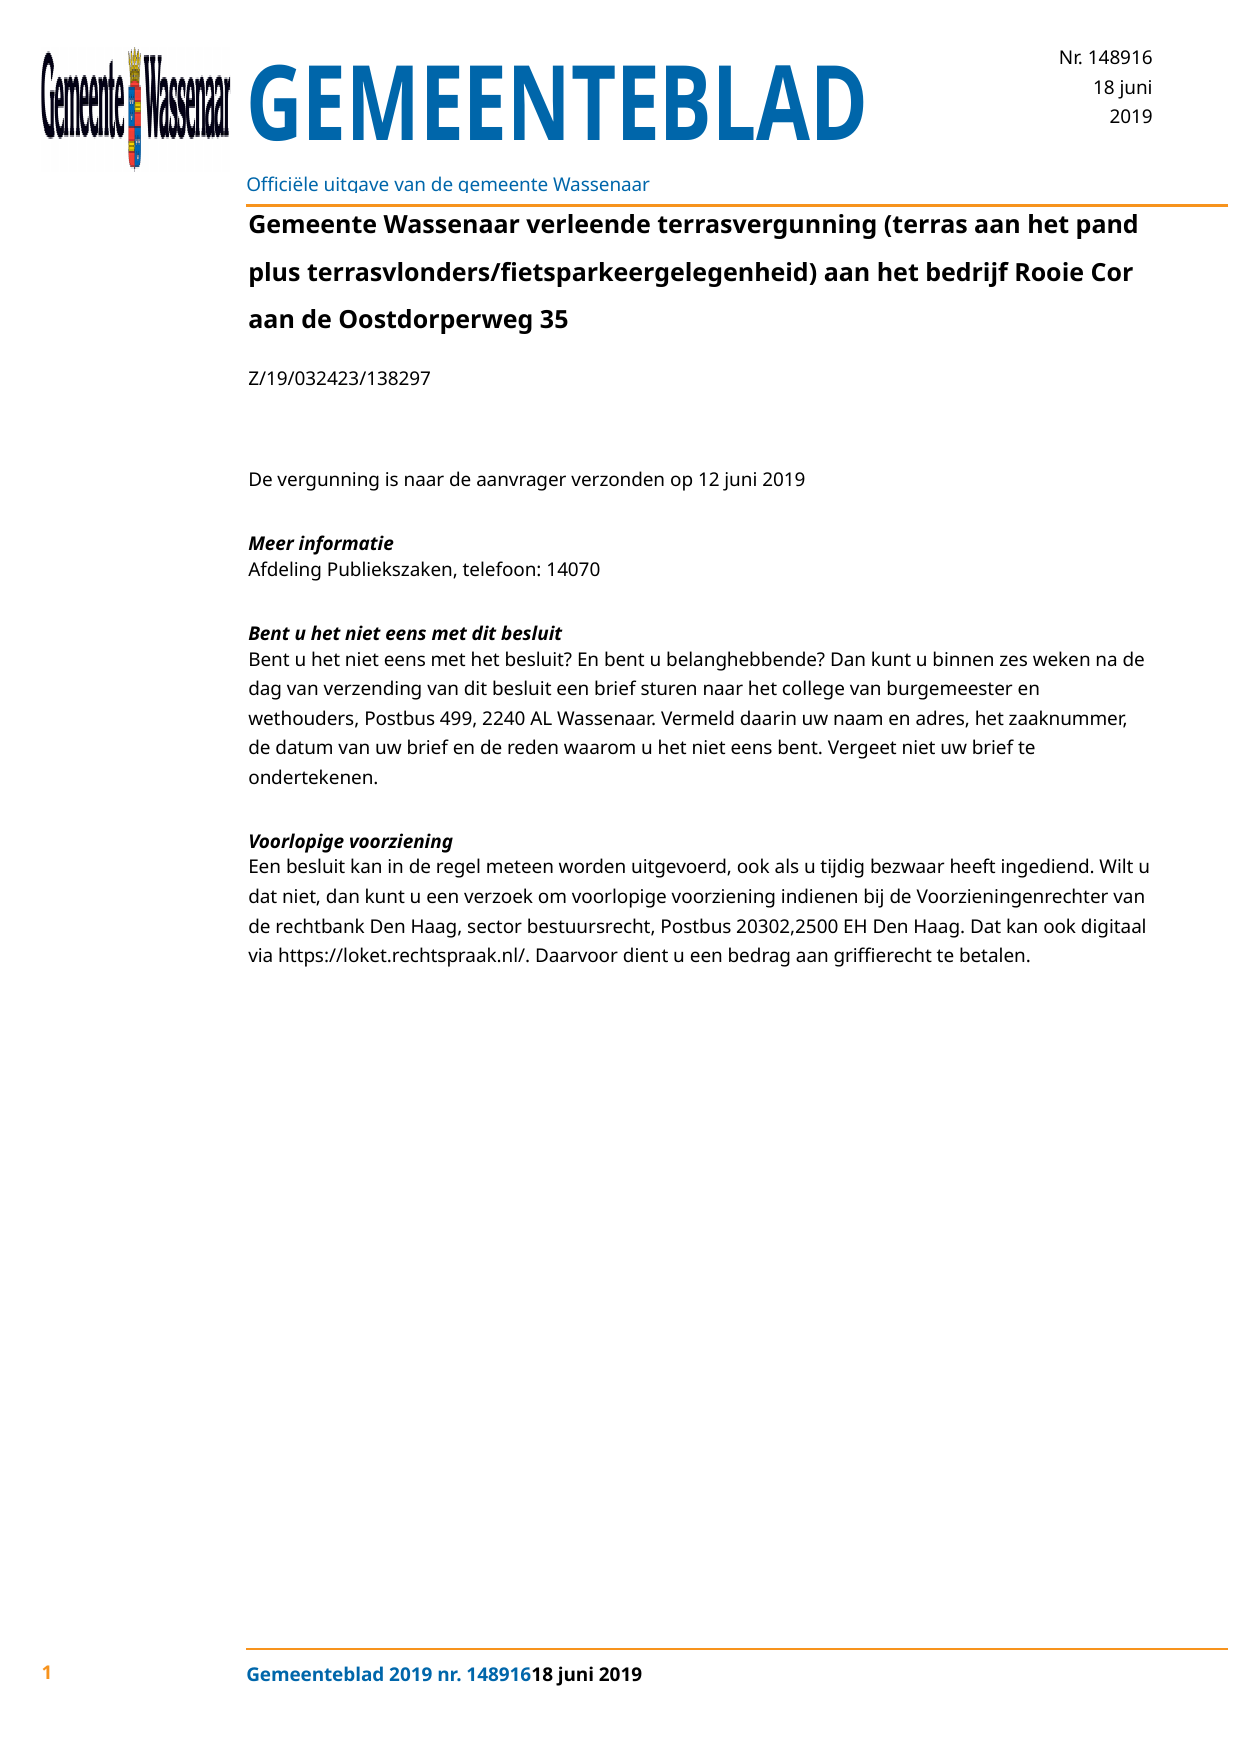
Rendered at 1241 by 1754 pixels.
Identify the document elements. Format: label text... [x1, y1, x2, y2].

text Meer informatie [248, 530, 1152, 556]
text Voorlopige voorziening [248, 828, 1152, 854]
text De vergunning is naar de aanvrager verzonden op 12 juni 2019 [248, 466, 1152, 492]
picture [41, 47, 231, 172]
text Z/19/032423/138297 [248, 366, 1152, 391]
text Gemeente Wassenaar verleende terrasvergunning (terras aan het pand plus terrasvlonders/fietsparkeergelegenheid) aan het bedrijf Rooie Cor aan de Oostdorperweg 35 [248, 207, 1152, 336]
text Bent u het niet eens met dit besluit [248, 620, 1152, 646]
text Bent u het niet eens met het besluit? En bent u belanghebbende? Dan kunt u binnen zes weken na de dag van verzending van dit besluit een brief sturen naar het college van burgemeester en wethouders, Postbus 499, 2240 AL Wassenaar. Vermeld daarin uw naam en adres, het zaaknummer, de datum van uw brief en de reden waarom u het niet eens bent. Vergeet niet uw brief te ondertekenen. [248, 646, 1152, 790]
text Afdeling Publiekszaken, telefoon: 14070 [248, 556, 1152, 582]
text Een besluit kan in de regel meteen worden uitgevoerd, ook als u tijdig bezwaar heeft ingediend. Wilt u dat niet, dan kunt u een verzoek om voorlopige voorziening indienen bij de Voorzieningenrechter van de rechtbank Den Haag, sector bestuursrecht, Postbus 20302,2500 EH Den Haag. Dat kan ook digitaal via https://loket.rechtspraak.nl/. Daarvoor dient u een bedrag aan griffierecht te betalen. [248, 854, 1152, 968]
